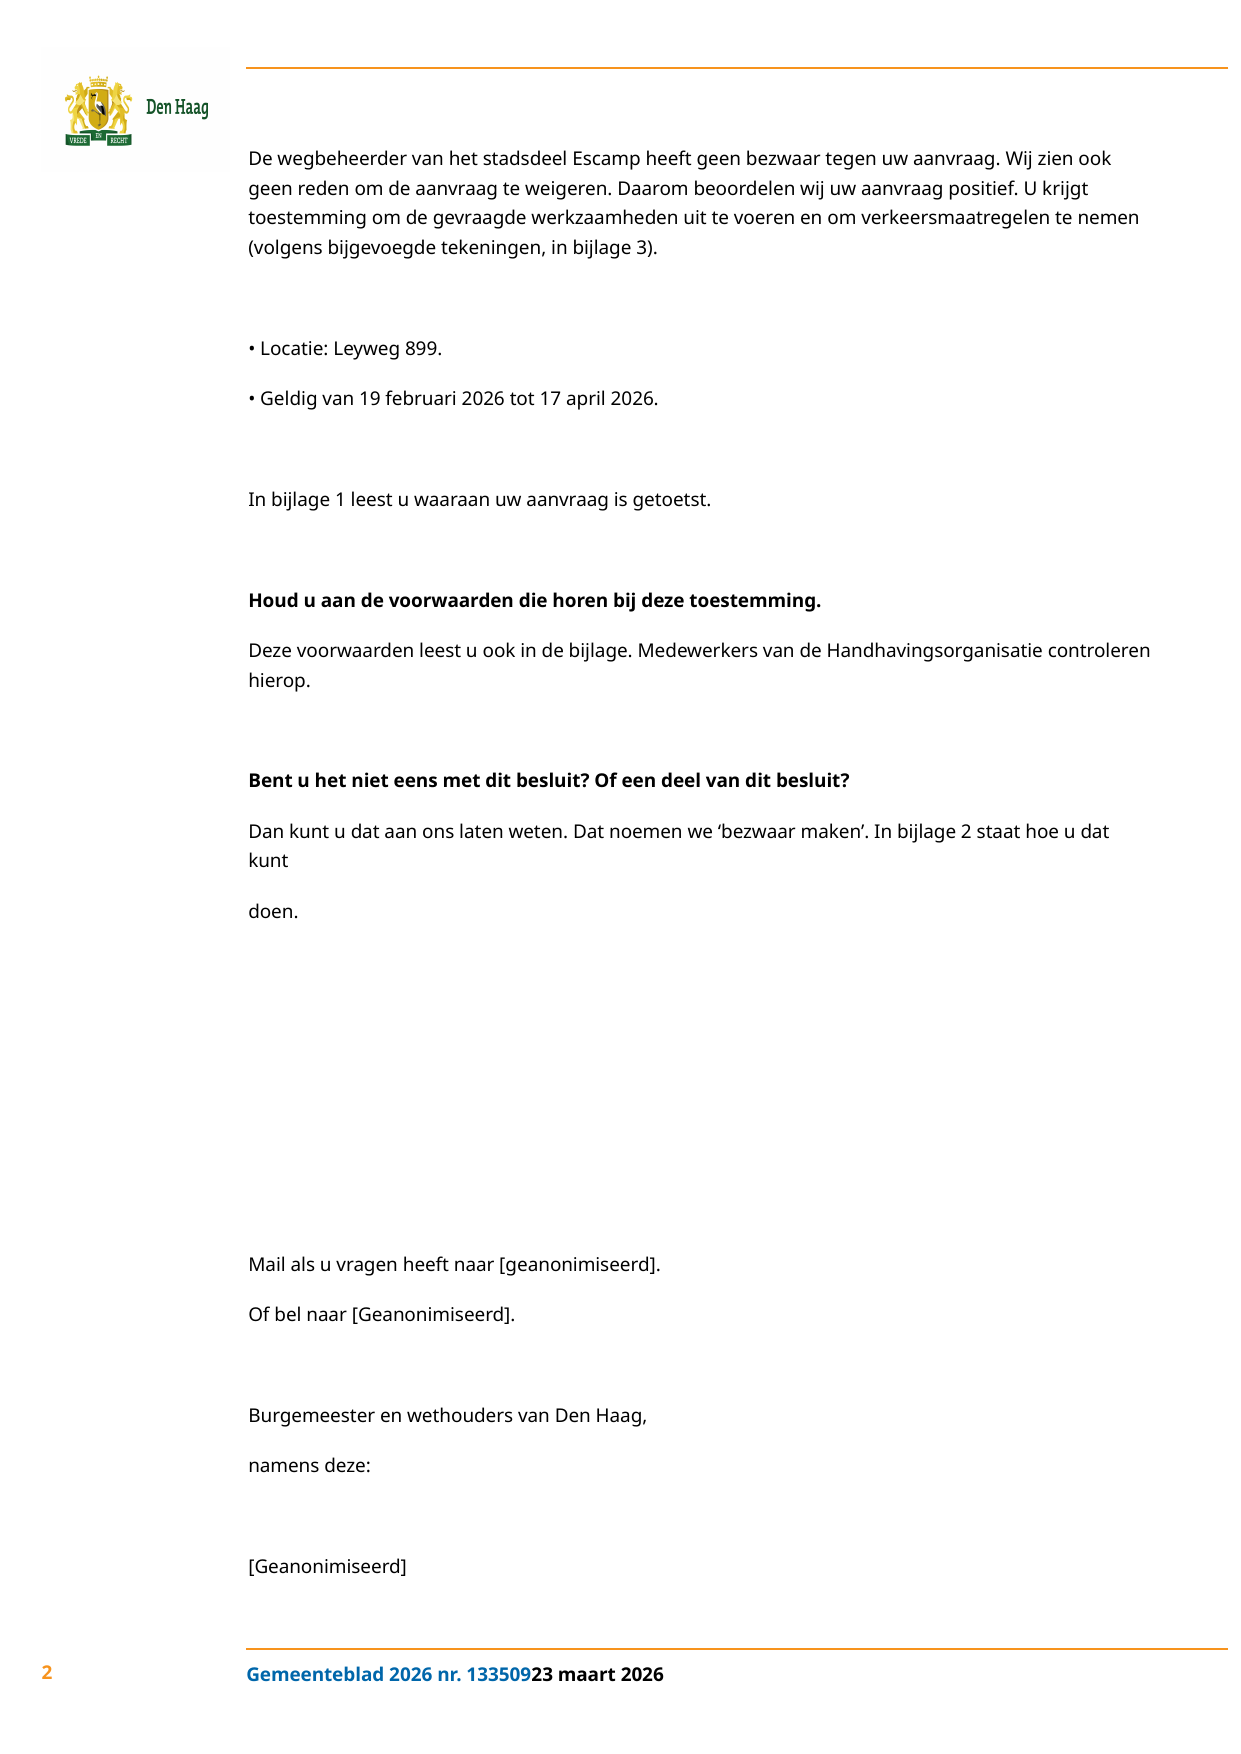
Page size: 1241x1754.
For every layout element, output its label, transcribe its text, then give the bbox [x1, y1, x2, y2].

text Houd u aan de voorwaarden die horen bij deze toestemming. [248, 587, 1152, 613]
text [Geanonimiseerd] [248, 1553, 1152, 1579]
text Mail als u vragen heeft naar [geanonimiseerd]. [248, 1251, 1152, 1277]
text Dan kunt u dat aan ons laten weten. Dat noemen we ‘bezwaar maken’. In bijlage 2 staat hoe u dat kunt [248, 818, 1152, 873]
picture [41, 47, 231, 172]
text In bijlage 1 leest u waaraan uw aanvraag is getoetst. [248, 486, 1152, 512]
text Deze voorwaarden leest u ook in de bijlage. Medewerkers van de Handhavingsorganisatie controleren hierop. [248, 637, 1152, 693]
text Burgemeester en wethouders van Den Haag, [248, 1402, 1152, 1428]
text Of bel naar [Geanonimiseerd]. [248, 1301, 1152, 1327]
text doen. [248, 898, 1152, 924]
text • Geldig van 19 februari 2026 tot 17 april 2026. [248, 385, 1152, 411]
text De wegbeheerder van het stadsdeel Escamp heeft geen bezwaar tegen uw aanvraag. Wij zien ook geen reden om de aanvraag te weigeren. Daarom beoordelen wij uw aanvraag positief. U krijgt toestemming om de gevraagde werkzaamheden uit te voeren en om verkeersmaatregelen te nemen (volgens bijgevoegde tekeningen, in bijlage 3). [248, 145, 1152, 260]
text namens deze: [248, 1453, 1152, 1478]
text Bent u het niet eens met dit besluit? Of een deel van dit besluit? [248, 768, 1152, 793]
text • Locatie: Leyweg 899. [248, 335, 1152, 361]
